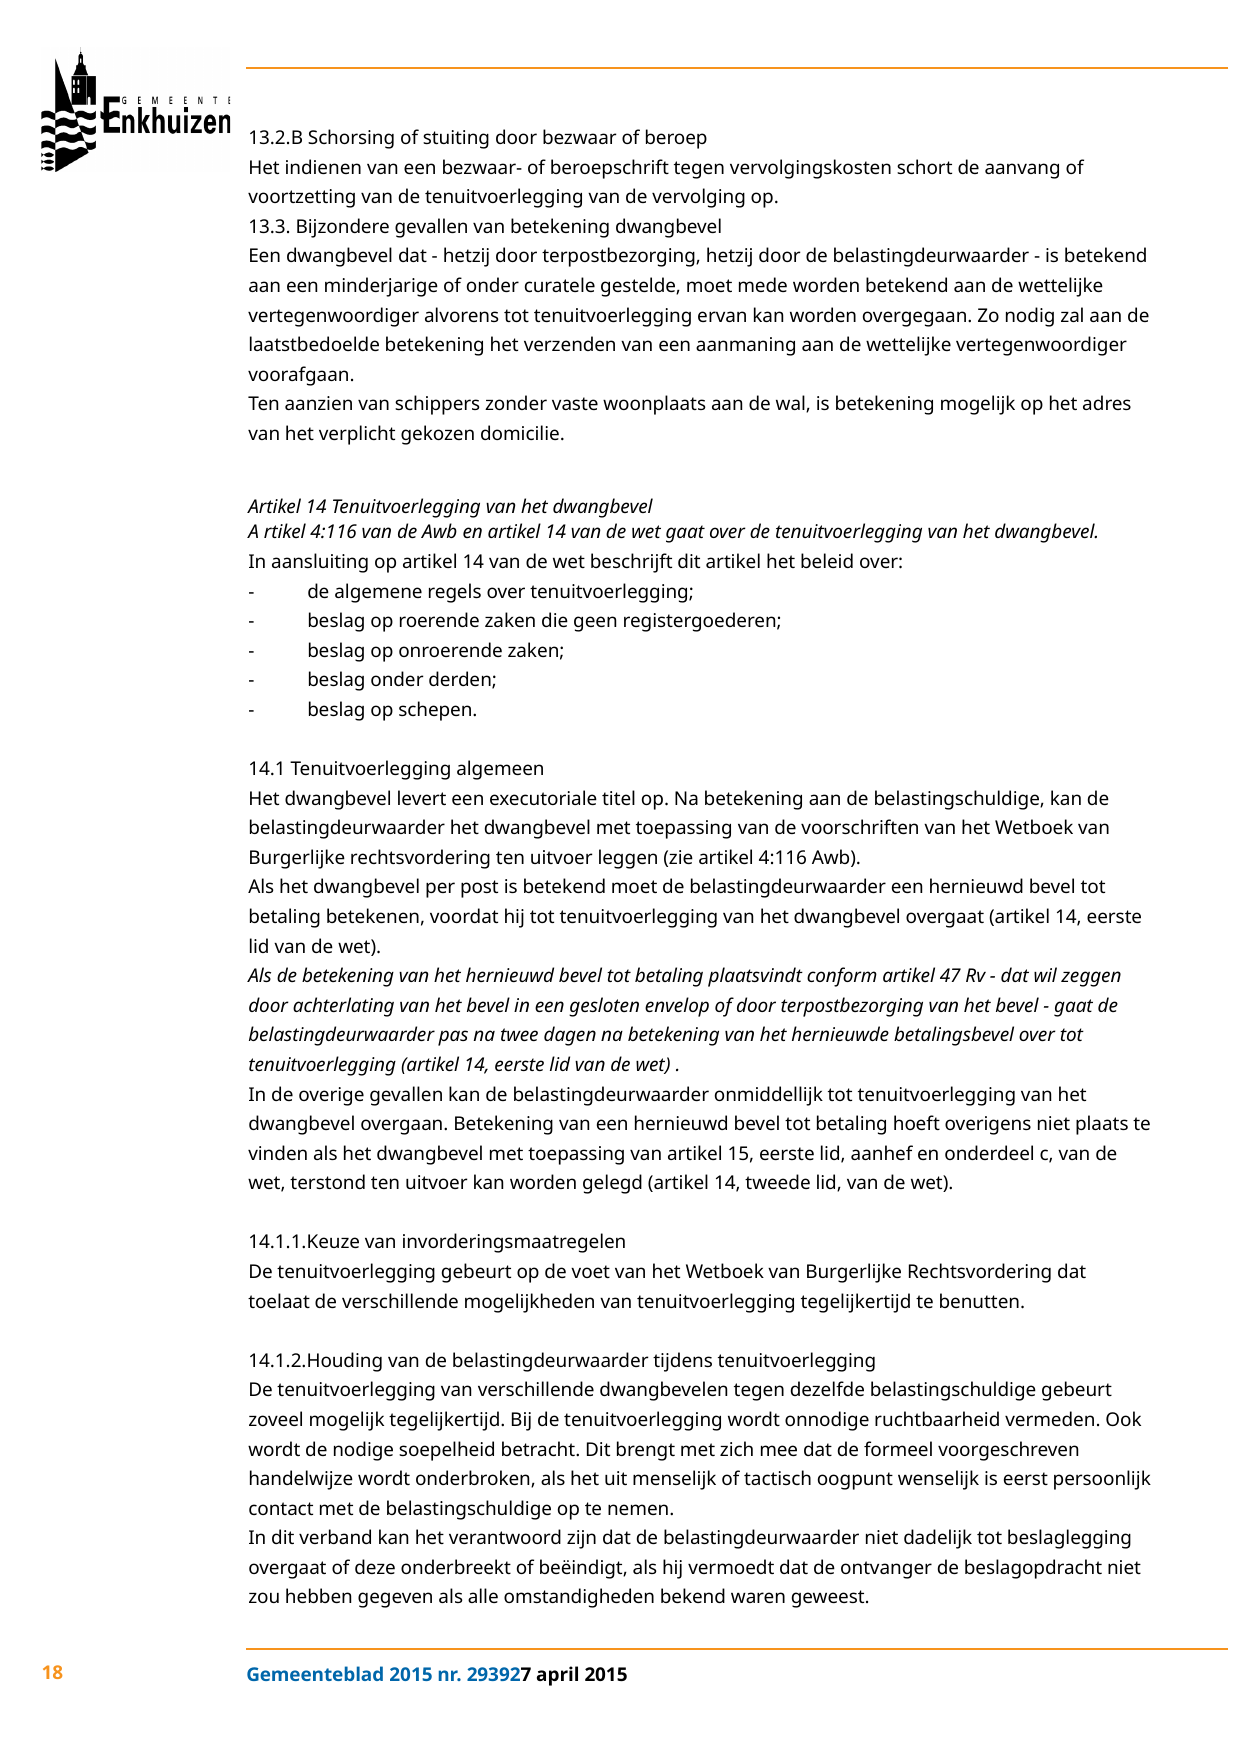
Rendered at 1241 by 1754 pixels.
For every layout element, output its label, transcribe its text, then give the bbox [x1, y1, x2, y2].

text Het dwangbevel levert een executoriale titel op. Na betekening aan de belastingschuldige, kan de belastingdeurwaarder het dwangbevel met toepassing van de voorschriften van het Wetboek van Burgerlijke rechtsvordering ten uitvoer leggen (zie artikel 4:116 Awb). [248, 785, 1152, 870]
text Als de betekening van het hernieuwd bevel tot betaling plaatsvindt conform artikel 47 Rv - dat wil zeggen door achterlating van het bevel in een gesloten envelop of door terpostbezorging van het bevel - gaat de belastingdeurwaarder pas na twee dagen na betekening van het hernieuwde betalingsbevel over tot tenuitvoerlegging (artikel 14, eerste lid van de wet) . [248, 962, 1152, 1077]
list de algemene regels over tenuitvoerlegging; [248, 578, 1152, 603]
text Als het dwangbevel per post is betekend moet de belastingdeurwaarder een hernieuwd bevel tot betaling betekenen, voordat hij tot tenuitvoerlegging van het dwangbevel overgaat (artikel 14, eerste lid van de wet). [248, 874, 1152, 958]
text In de overige gevallen kan de belastingdeurwaarder onmiddellijk tot tenuitvoerlegging van het dwangbevel overgaan. Betekening van een hernieuwd bevel tot betaling hoeft overigens niet plaats te vinden als het dwangbevel met toepassing van artikel 15, eerste lid, aanhef en onderdeel c, van de wet, terstond ten uitvoer kan worden gelegd (artikel 14, tweede lid, van de wet). [248, 1081, 1152, 1195]
text 14.1.2.Houding van de belastingdeurwaarder tijdens tenuitvoerlegging [248, 1347, 1152, 1373]
text In aansluiting op artikel 14 van de wet beschrijft dit artikel het beleid over: [248, 548, 1152, 574]
text 14.1.1.Keuze van invorderingsmaatregelen [248, 1229, 1152, 1254]
text In dit verband kan het verantwoord zijn dat de belastingdeurwaarder niet dadelijk tot beslaglegging overgaat of deze onderbreekt of beëindigt, als hij vermoedt dat de ontvanger de beslagopdracht niet zou hebben gegeven als alle omstandigheden bekend waren geweest. [248, 1524, 1152, 1609]
text Het indienen van een bezwaar- of beroepschrift tegen vervolgingskosten schort de aanvang of voortzetting van de tenuitvoerlegging van de vervolging op. [248, 154, 1152, 209]
text De tenuitvoerlegging gebeurt op de voet van het Wetboek van Burgerlijke Rechtsvordering dat toelaat de verschillende mogelijkheden van tenuitvoerlegging tegelijkertijd te benutten. [248, 1258, 1152, 1313]
text Een dwangbevel dat - hetzij door terpostbezorging, hetzij door de belastingdeurwaarder - is betekend aan een minderjarige of onder curatele gestelde, moet mede worden betekend aan de wettelijke vertegenwoordiger alvorens tot tenuitvoerlegging ervan kan worden overgegaan. Zo nodig zal aan de laatstbedoelde betekening het verzenden van een aanmaning aan de wettelijke vertegenwoordiger voorafgaan. [248, 243, 1152, 387]
list beslag op onroerende zaken; [248, 637, 1152, 663]
text 13.2.B Schorsing of stuiting door bezwaar of beroep [248, 124, 1152, 150]
text Artikel 14 Tenuitvoerlegging van het dwangbevel [248, 493, 1152, 519]
text 14.1 Tenuitvoerlegging algemeen [248, 755, 1152, 781]
picture [41, 47, 231, 172]
text 13.3. Bijzondere gevallen van betekening dwangbevel [248, 213, 1152, 239]
text A rtikel 4:116 van de Awb en artikel 14 van de wet gaat over de tenuitvoerlegging van het dwangbevel. [248, 519, 1152, 544]
list beslag onder derden; [248, 667, 1152, 692]
list beslag op schepen. [248, 696, 1152, 722]
text Ten aanzien van schippers zonder vaste woonplaats aan de wal, is betekening mogelijk op het adres van het verplicht gekozen domicilie. [248, 391, 1152, 446]
list beslag op roerende zaken die geen registergoederen; [248, 607, 1152, 633]
text De tenuitvoerlegging van verschillende dwangbevelen tegen dezelfde belastingschuldige gebeurt zoveel mogelijk tegelijkertijd. Bij de tenuitvoerlegging wordt onnodige ruchtbaarheid vermeden. Ook wordt de nodige soepelheid betracht. Dit brengt met zich mee dat de formeel voorgeschreven handelwijze wordt onderbroken, als het uit menselijk of tactisch oogpunt wenselijk is eerst persoonlijk contact met de belastingschuldige op te nemen. [248, 1377, 1152, 1521]
